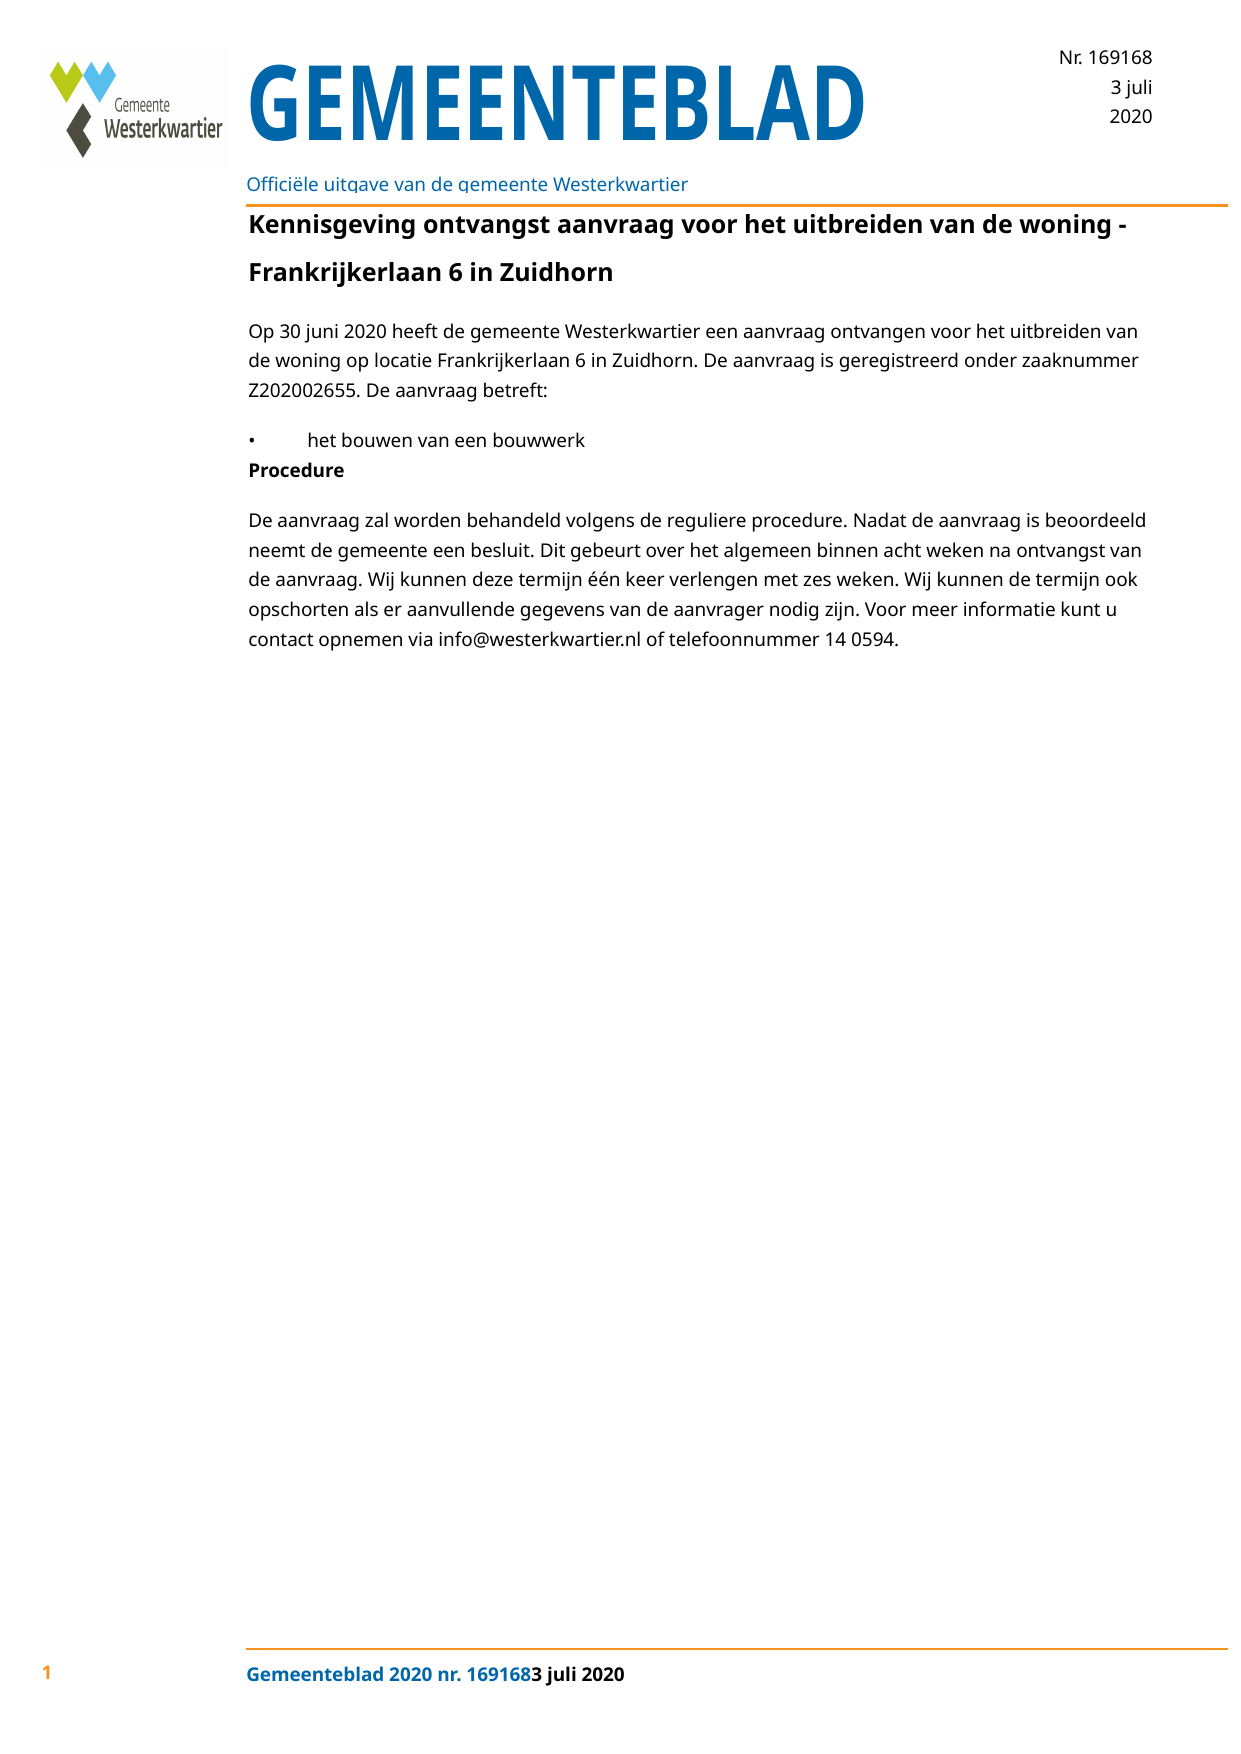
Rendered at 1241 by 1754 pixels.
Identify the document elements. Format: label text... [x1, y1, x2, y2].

text Kennisgeving ontvangst aanvraag voor het uitbreiden van de woning - Frankrijkerlaan 6 in Zuidhorn [248, 207, 1152, 288]
list het bouwen van een bouwwerk [248, 427, 1152, 453]
text De aanvraag zal worden behandeld volgens de reguliere procedure. Nadat de aanvraag is beoordeeld neemt de gemeente een besluit. Dit gebeurt over het algemeen binnen acht weken na ontvangst van de aanvraag. Wij kunnen deze termijn één keer verlengen met zes weken. Wij kunnen de termijn ook opschorten als er aanvullende gegevens van de aanvrager nodig zijn. Voor meer informatie kunt u contact opnemen via info@westerkwartier.nl of telefoonnummer 14 0594. [248, 507, 1152, 652]
picture [41, 47, 231, 172]
text Procedure [248, 457, 1152, 483]
text Op 30 juni 2020 heeft de gemeente Westerkwartier een aanvraag ontvangen voor het uitbreiden van de woning op locatie Frankrijkerlaan 6 in Zuidhorn. De aanvraag is geregistreerd onder zaaknummer Z202002655. De aanvraag betreft: [248, 318, 1152, 403]
